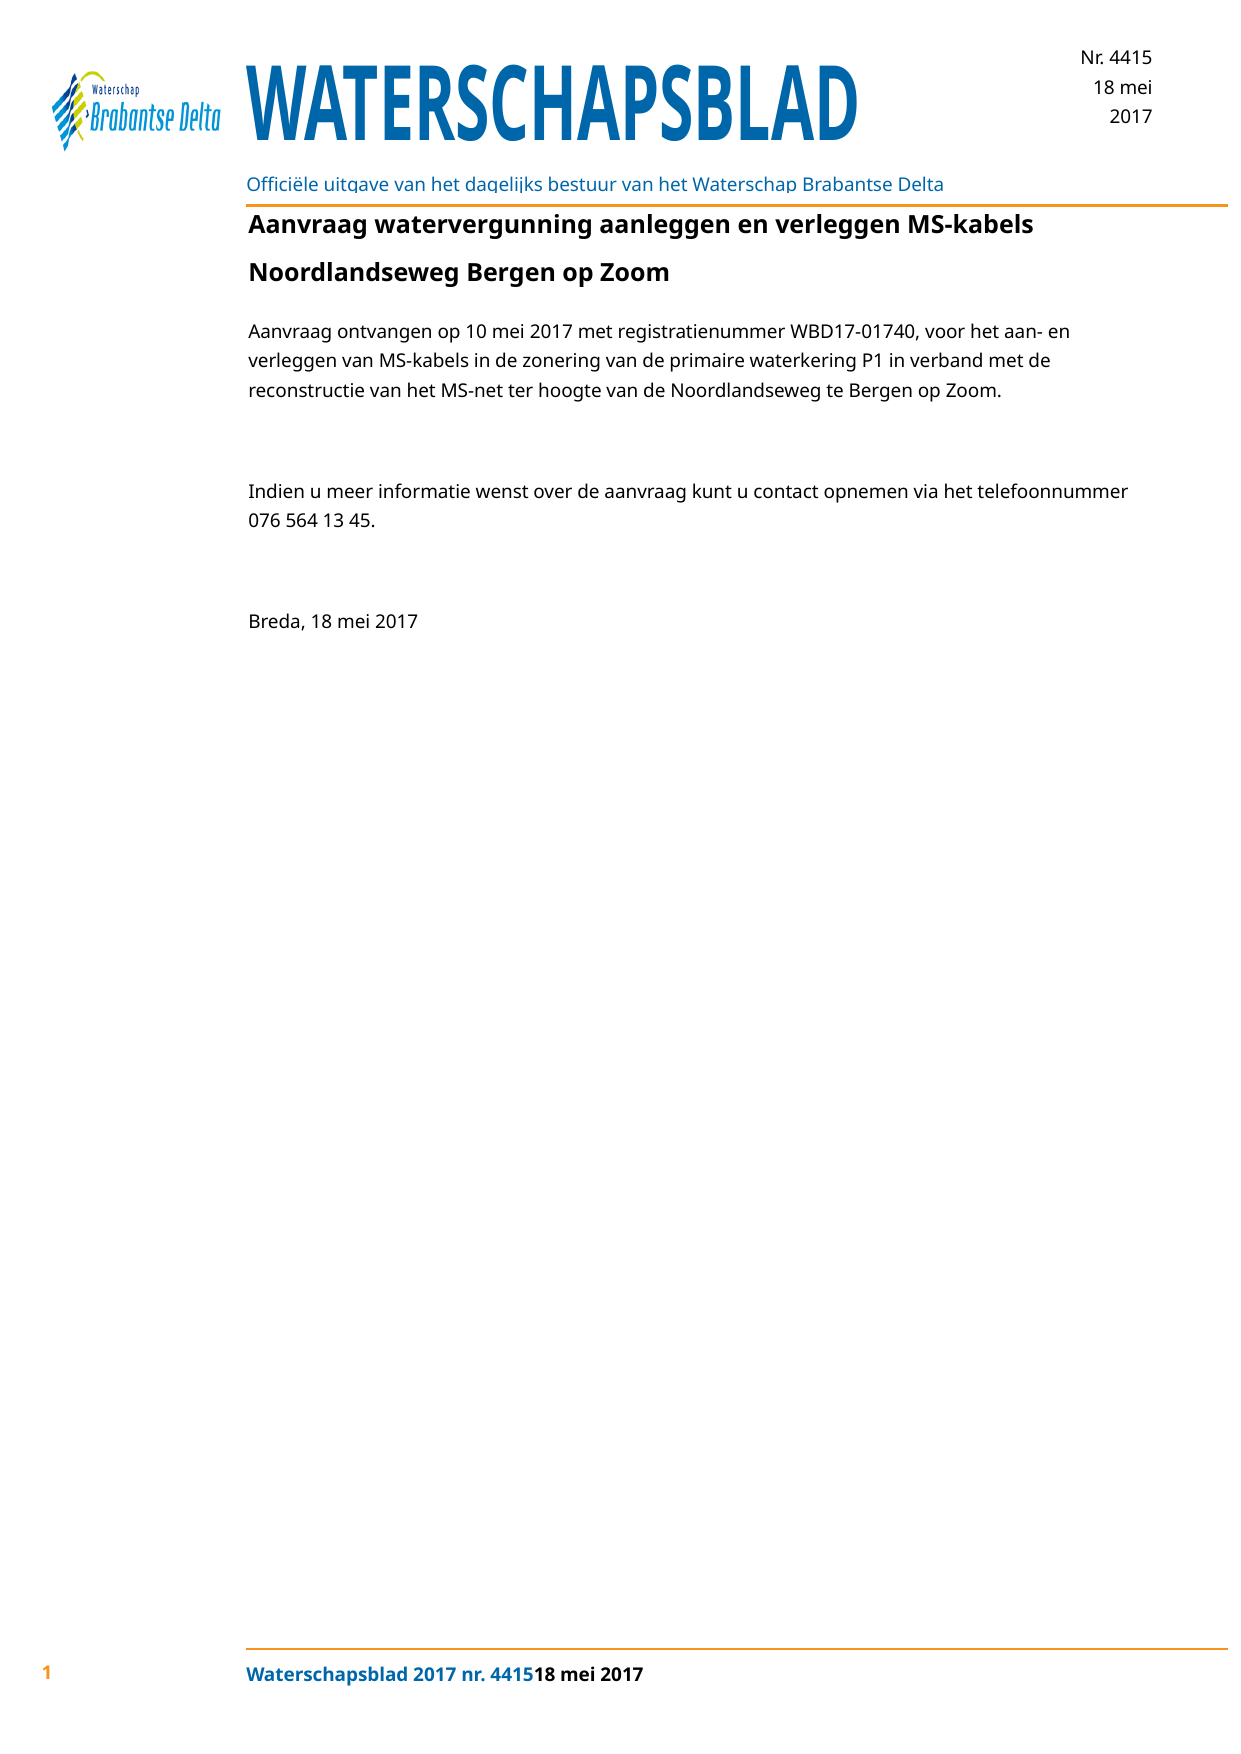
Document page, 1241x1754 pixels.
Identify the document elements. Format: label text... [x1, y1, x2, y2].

picture [41, 47, 231, 172]
text Breda, 18 mei 2017 [248, 608, 1152, 634]
text Aanvraag ontvangen op 10 mei 2017 met registratienummer WBD17-01740, voor het aan- en verleggen van MS-kabels in de zonering van de primaire waterkering P1 in verband met de reconstructie van het MS-net ter hoogte van de Noordlandseweg te Bergen op Zoom. [248, 318, 1152, 403]
text Indien u meer informatie wenst over de aanvraag kunt u contact opnemen via het telefoonnummer 076 564 13 45. [248, 478, 1152, 533]
text Aanvraag watervergunning aanleggen en verleggen MS-kabels Noordlandseweg Bergen op Zoom [248, 207, 1152, 288]
